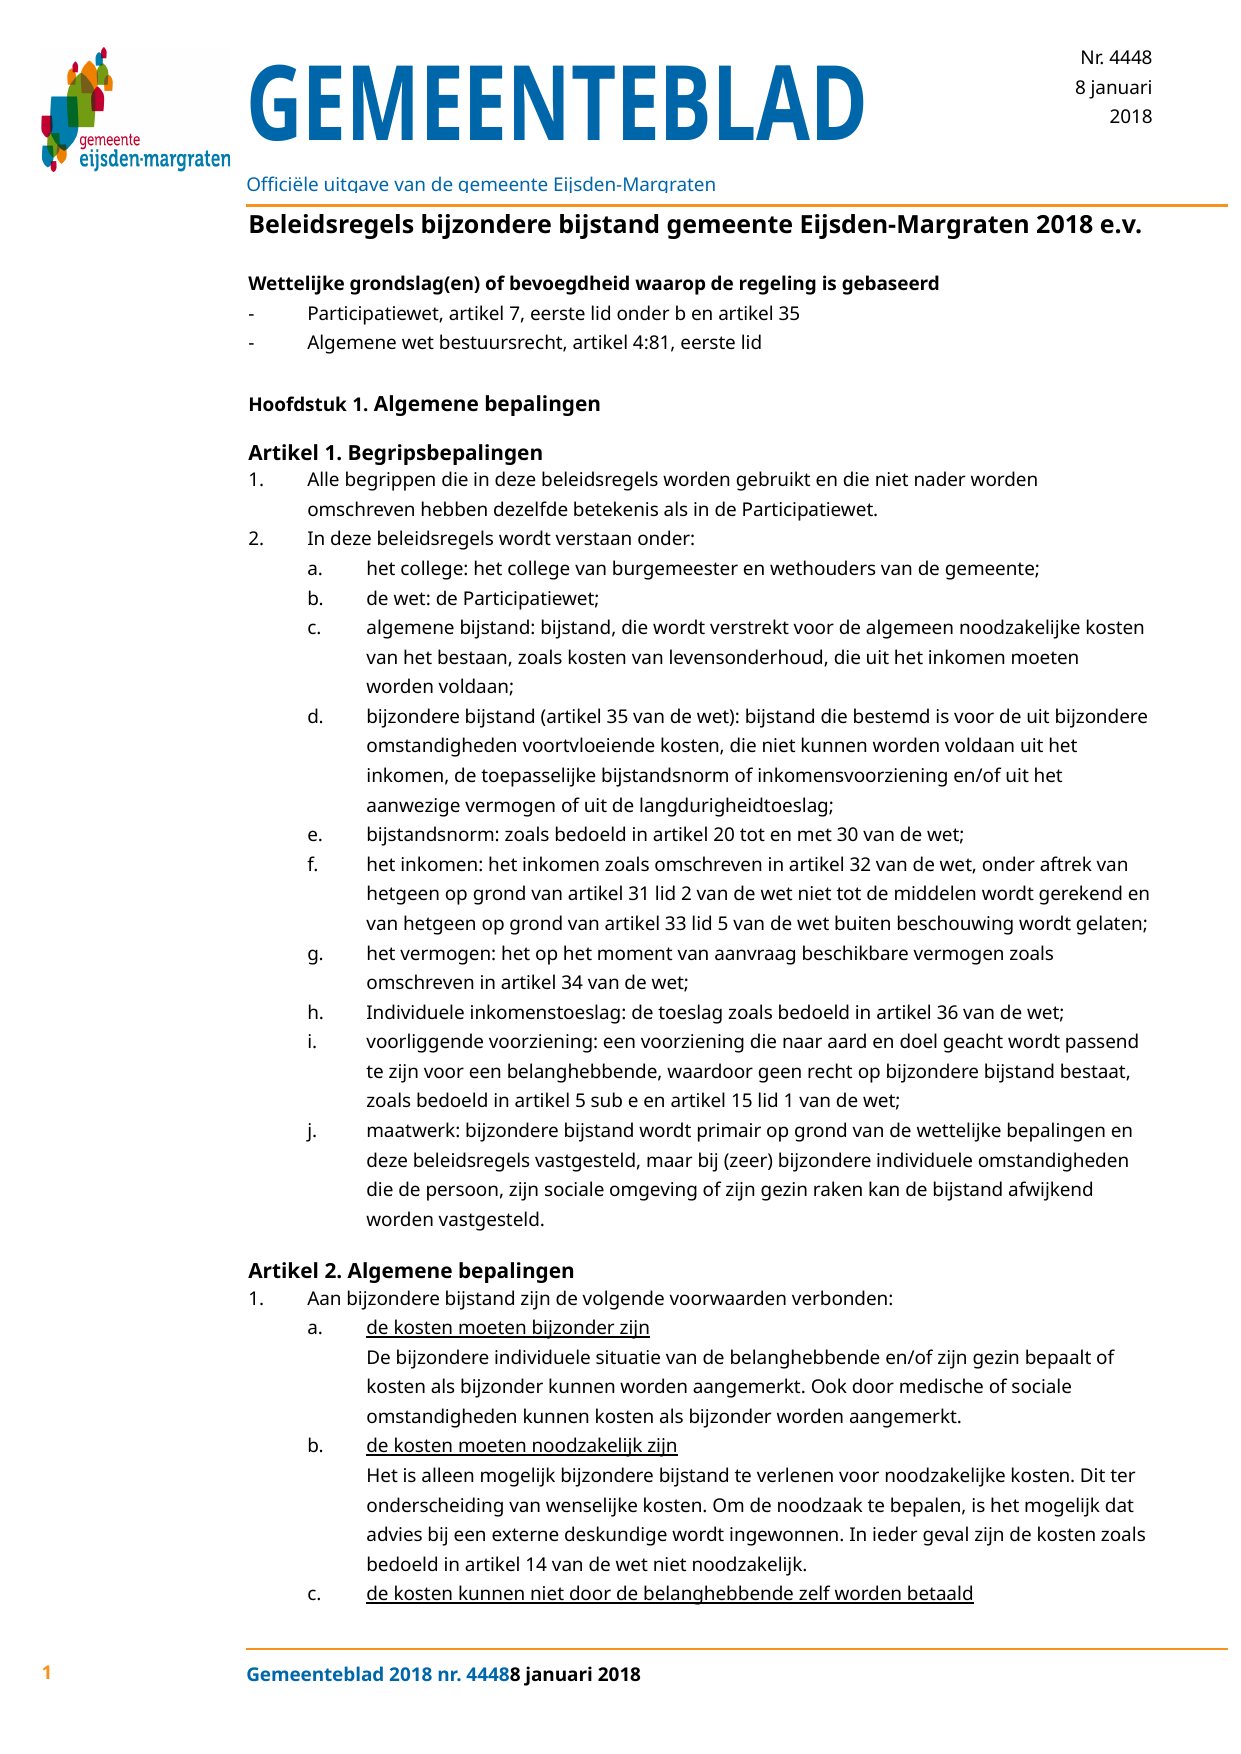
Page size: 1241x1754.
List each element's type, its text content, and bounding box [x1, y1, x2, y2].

list Algemene wet bestuursrecht, artikel 4:81, eerste lid [248, 329, 1152, 355]
text Wettelijke grondslag(en) of bevoegdheid waarop de regeling is gebaseerd [248, 270, 1152, 296]
picture [41, 47, 231, 172]
list voorliggende voorziening: een voorziening die naar aard en doel geacht wordt passend te zijn voor een belanghebbende, waardoor geen recht op bijzondere bijstand bestaat, zoals bedoeld in artikel 5 sub e en artikel 15 lid 1 van de wet; [307, 1028, 1152, 1113]
list Alle begrippen die in deze beleidsregels worden gebruikt en die niet nader worden omschreven hebben dezelfde betekenis als in de Participatiewet. [248, 466, 1152, 522]
text Artikel 1. Begripsbepalingen [248, 438, 1152, 466]
list algemene bijstand: bijstand, die wordt verstrekt voor de algemeen noodzakelijke kosten van het bestaan, zoals kosten van levensonderhoud, die uit het inkomen moeten worden voldaan; [307, 614, 1152, 699]
list De bijzondere individuele situatie van de belanghebbende en/of zijn gezin bepaalt of kosten als bijzonder kunnen worden aangemerkt. Ook door medische of sociale omstandigheden kunnen kosten als bijzonder worden aangemerkt. [307, 1344, 1152, 1429]
list bijstandsnorm: zoals bedoeld in artikel 20 tot en met 30 van de wet; [307, 821, 1152, 847]
list maatwerk: bijzondere bijstand wordt primair op grond van de wettelijke bepalingen en deze beleidsregels vastgesteld, maar bij (zeer) bijzondere individuele omstandigheden die de persoon, zijn sociale omgeving of zijn gezin raken kan de bijstand afwijkend worden vastgesteld. [307, 1117, 1152, 1232]
list Participatiewet, artikel 7, eerste lid onder b en artikel 35 [248, 300, 1152, 326]
text Hoofdstuk 1. Algemene bepalingen [248, 389, 1152, 417]
list de kosten moeten bijzonder zijn [307, 1314, 1152, 1340]
list de kosten moeten noodzakelijk zijn [307, 1433, 1152, 1458]
list de wet: de Participatiewet; [307, 585, 1152, 610]
list Het is alleen mogelijk bijzondere bijstand te verlenen voor noodzakelijke kosten. Dit ter onderscheiding van wenselijke kosten. Om de noodzaak te bepalen, is het mogelijk dat advies bij een externe deskundige wordt ingewonnen. In ieder geval zijn de kosten zoals bedoeld in artikel 14 van de wet niet noodzakelijk. [307, 1462, 1152, 1577]
list het college: het college van burgemeester en wethouders van de gemeente; [307, 555, 1152, 581]
list Individuele inkomenstoeslag: de toeslag zoals bedoeld in artikel 36 van de wet; [307, 999, 1152, 1024]
list bijzondere bijstand (artikel 35 van de wet): bijstand die bestemd is voor de uit bijzondere omstandigheden voortvloeiende kosten, die niet kunnen worden voldaan uit het inkomen, de toepasselijke bijstandsnorm of inkomensvoorziening en/of uit het aanwezige vermogen of uit de langdurigheidtoeslag; [307, 703, 1152, 817]
list de kosten kunnen niet door de belanghebbende zelf worden betaald [307, 1581, 1152, 1606]
list Aan bijzondere bijstand zijn de volgende voorwaarden verbonden: [248, 1285, 1152, 1311]
list het inkomen: het inkomen zoals omschreven in artikel 32 van de wet, onder aftrek van hetgeen op grond van artikel 31 lid 2 van de wet niet tot de middelen wordt gerekend en van hetgeen op grond van artikel 33 lid 5 van de wet buiten beschouwing wordt gelaten; [307, 851, 1152, 936]
text Beleidsregels bijzondere bijstand gemeente Eijsden-Margraten 2018 e.v. [248, 207, 1152, 241]
text Artikel 2. Algemene bepalingen [248, 1256, 1152, 1285]
list In deze beleidsregels wordt verstaan onder: [248, 526, 1152, 551]
list het vermogen: het op het moment van aanvraag beschikbare vermogen zoals omschreven in artikel 34 van de wet; [307, 940, 1152, 995]
